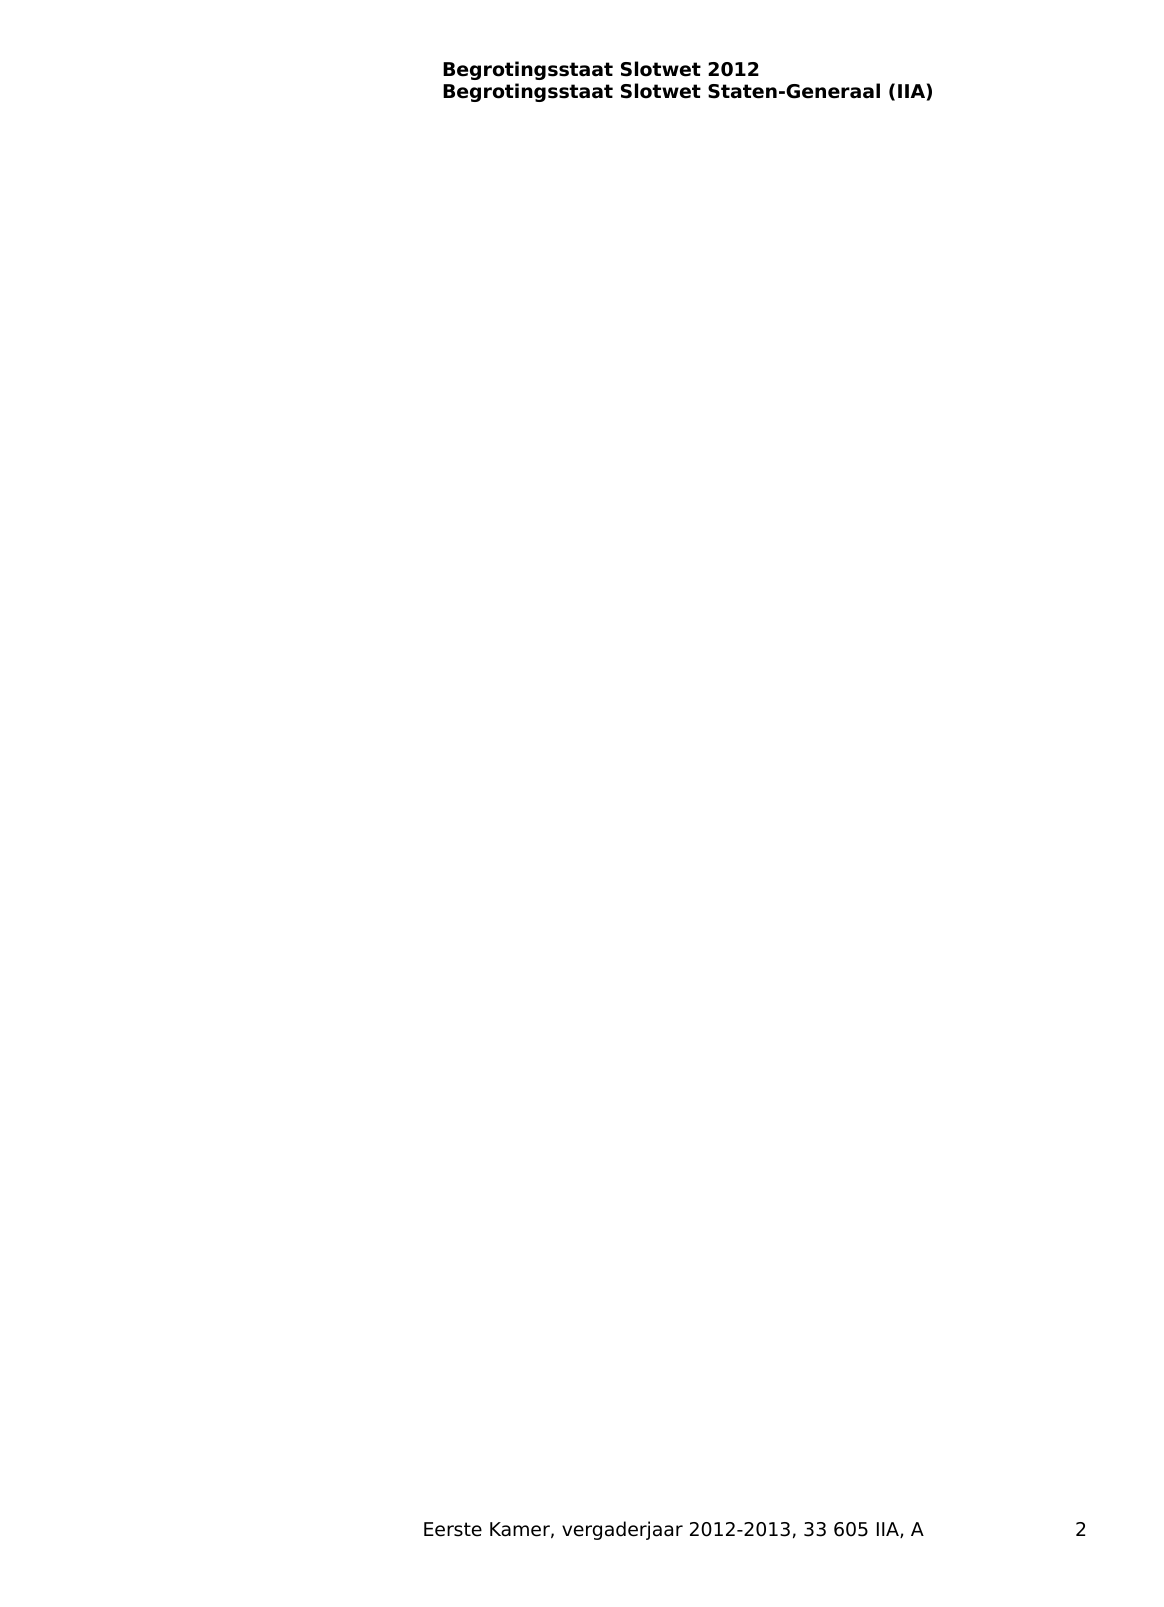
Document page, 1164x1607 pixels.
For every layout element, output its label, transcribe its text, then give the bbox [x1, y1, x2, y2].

text Begrotingsstaat Slotwet 2012 [422, 59, 1087, 81]
text Begrotingsstaat Slotwet Staten-Generaal (IIA) [422, 81, 1087, 103]
